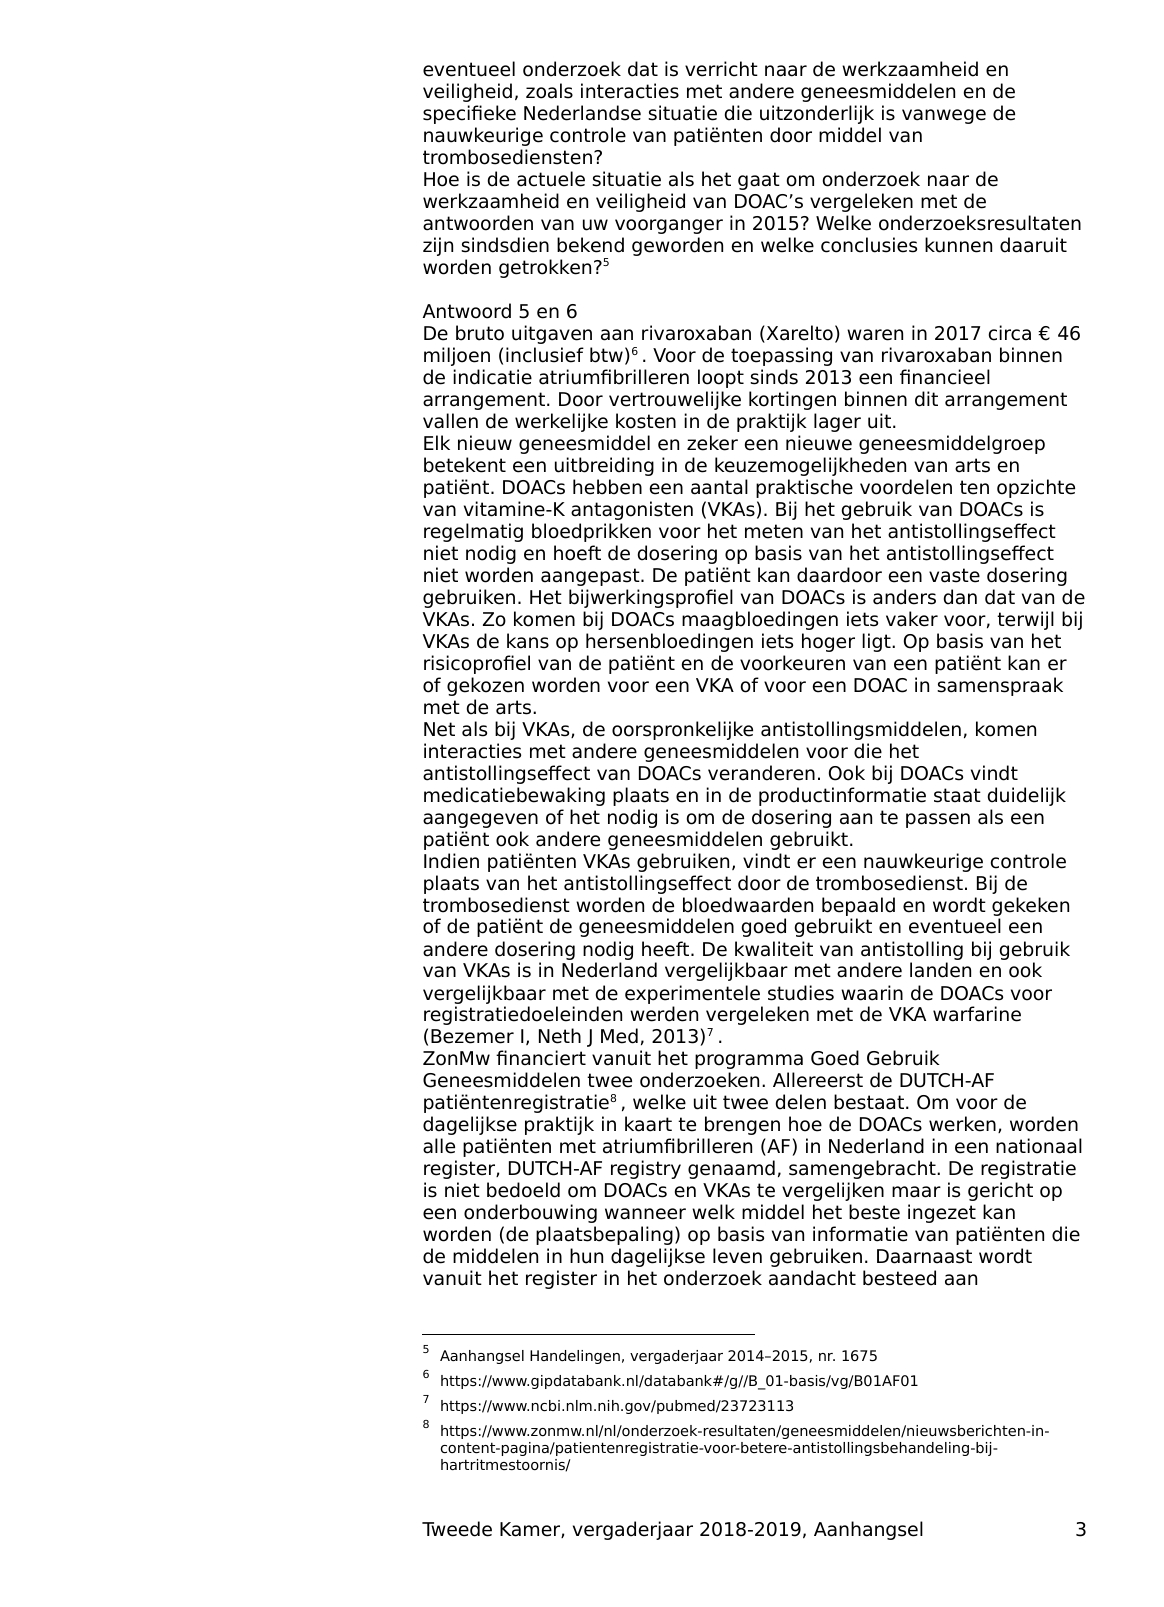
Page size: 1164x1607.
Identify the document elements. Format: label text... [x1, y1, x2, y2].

text Antwoord 5 en 6 [422, 301, 1087, 323]
text Elk nieuw geneesmiddel en zeker een nieuwe geneesmiddelgroep betekent een uitbreiding in de keuzemogelijkheden van arts en patiënt. DOACs hebben een aantal praktische voordelen ten opzichte van vitamine-K antagonisten (VKAs). Bij het gebruik van DOACs is regelmatig bloedprikken voor het meten van het antistollingseffect niet nodig en hoeft de dosering op basis van het antistollingseffect niet worden aangepast. De patiënt kan daardoor een vaste dosering gebruiken. Het bijwerkingsprofiel van DOACs is anders dan dat van de VKAs. Zo komen bij DOACs maagbloedingen iets vaker voor, terwijl bij VKAs de kans op hersenbloedingen iets hoger ligt. Op basis van het risicoprofiel van de patiënt en de voorkeuren van een patiënt kan er of gekozen worden voor een VKA of voor een DOAC in samenspraak met de arts. [422, 433, 1087, 719]
text ZonMw financiert vanuit het programma Goed Gebruik Geneesmiddelen twee onderzoeken. Allereerst de DUTCH-AF patiëntenregistratie, welke uit twee delen bestaat. Om voor de dagelijkse praktijk in kaart te brengen hoe de DOACs werken, worden alle patiënten met atriumfibrilleren (AF) in Nederland in een nationaal register, DUTCH-AF registry genaamd, samengebracht. De registratie is niet bedoeld om DOACs en VKAs te vergelijken maar is gericht op een onderbouwing wanneer welk middel het beste ingezet kan worden (de plaatsbepaling) op basis van informatie van patiënten die de middelen in hun dagelijkse leven gebruiken. Daarnaast wordt vanuit het register in het onderzoek aandacht besteed aan [422, 1048, 1087, 1290]
text eventueel onderzoek dat is verricht naar de werkzaamheid en veiligheid, zoals interacties met andere geneesmiddelen en de specifieke Nederlandse situatie die uitzonderlijk is vanwege de nauwkeurige controle van patiënten door middel van trombosediensten? [422, 59, 1087, 169]
text Aanhangsel Handelingen, vergaderjaar 2014–2015, nr. 1675 [422, 1343, 1087, 1366]
text De bruto uitgaven aan rivaroxaban (Xarelto) waren in 2017 circa € 46 miljoen (inclusief btw). Voor de toepassing van rivaroxaban binnen de indicatie atriumfibrilleren loopt sinds 2013 een financieel arrangement. Door vertrouwelijke kortingen binnen dit arrangement vallen de werkelijke kosten in de praktijk lager uit. [422, 323, 1087, 433]
text Net als bij VKAs, de oorspronkelijke antistollingsmiddelen, komen interacties met andere geneesmiddelen voor die het antistollingseffect van DOACs veranderen. Ook bij DOACs vindt medicatiebewaking plaats en in de productinformatie staat duidelijk aangegeven of het nodig is om de dosering aan te passen als een patiënt ook andere geneesmiddelen gebruikt. [422, 719, 1087, 851]
text https://www.gipdatabank.nl/databank#/g//B_01-basis/vg/B01AF01 [422, 1368, 1087, 1391]
text Indien patiënten VKAs gebruiken, vindt er een nauwkeurige controle plaats van het antistollingseffect door de trombosedienst. Bij de trombosedienst worden de bloedwaarden bepaald en wordt gekeken of de patiënt de geneesmiddelen goed gebruikt en eventueel een andere dosering nodig heeft. De kwaliteit van antistolling bij gebruik van VKAs is in Nederland vergelijkbaar met andere landen en ook vergelijkbaar met de experimentele studies waarin de DOACs voor registratiedoeleinden werden vergeleken met de VKA warfarine (Bezemer I, Neth J Med, 2013). [422, 851, 1087, 1048]
text https://www.ncbi.nlm.nih.gov/pubmed/23723113 [422, 1393, 1087, 1416]
text Hoe is de actuele situatie als het gaat om onderzoek naar de werkzaamheid en veiligheid van DOAC’s vergeleken met de antwoorden van uw voorganger in 2015? Welke onderzoeksresultaten zijn sindsdien bekend geworden en welke conclusies kunnen daaruit worden getrokken? [422, 169, 1087, 279]
text https://www.zonmw.nl/nl/onderzoek-resultaten/geneesmiddelen/nieuwsberichten-in-content-pagina/patientenregistratie-voor-betere-antistollingsbehandeling-bij-hartritmestoornis/ [422, 1418, 1087, 1474]
